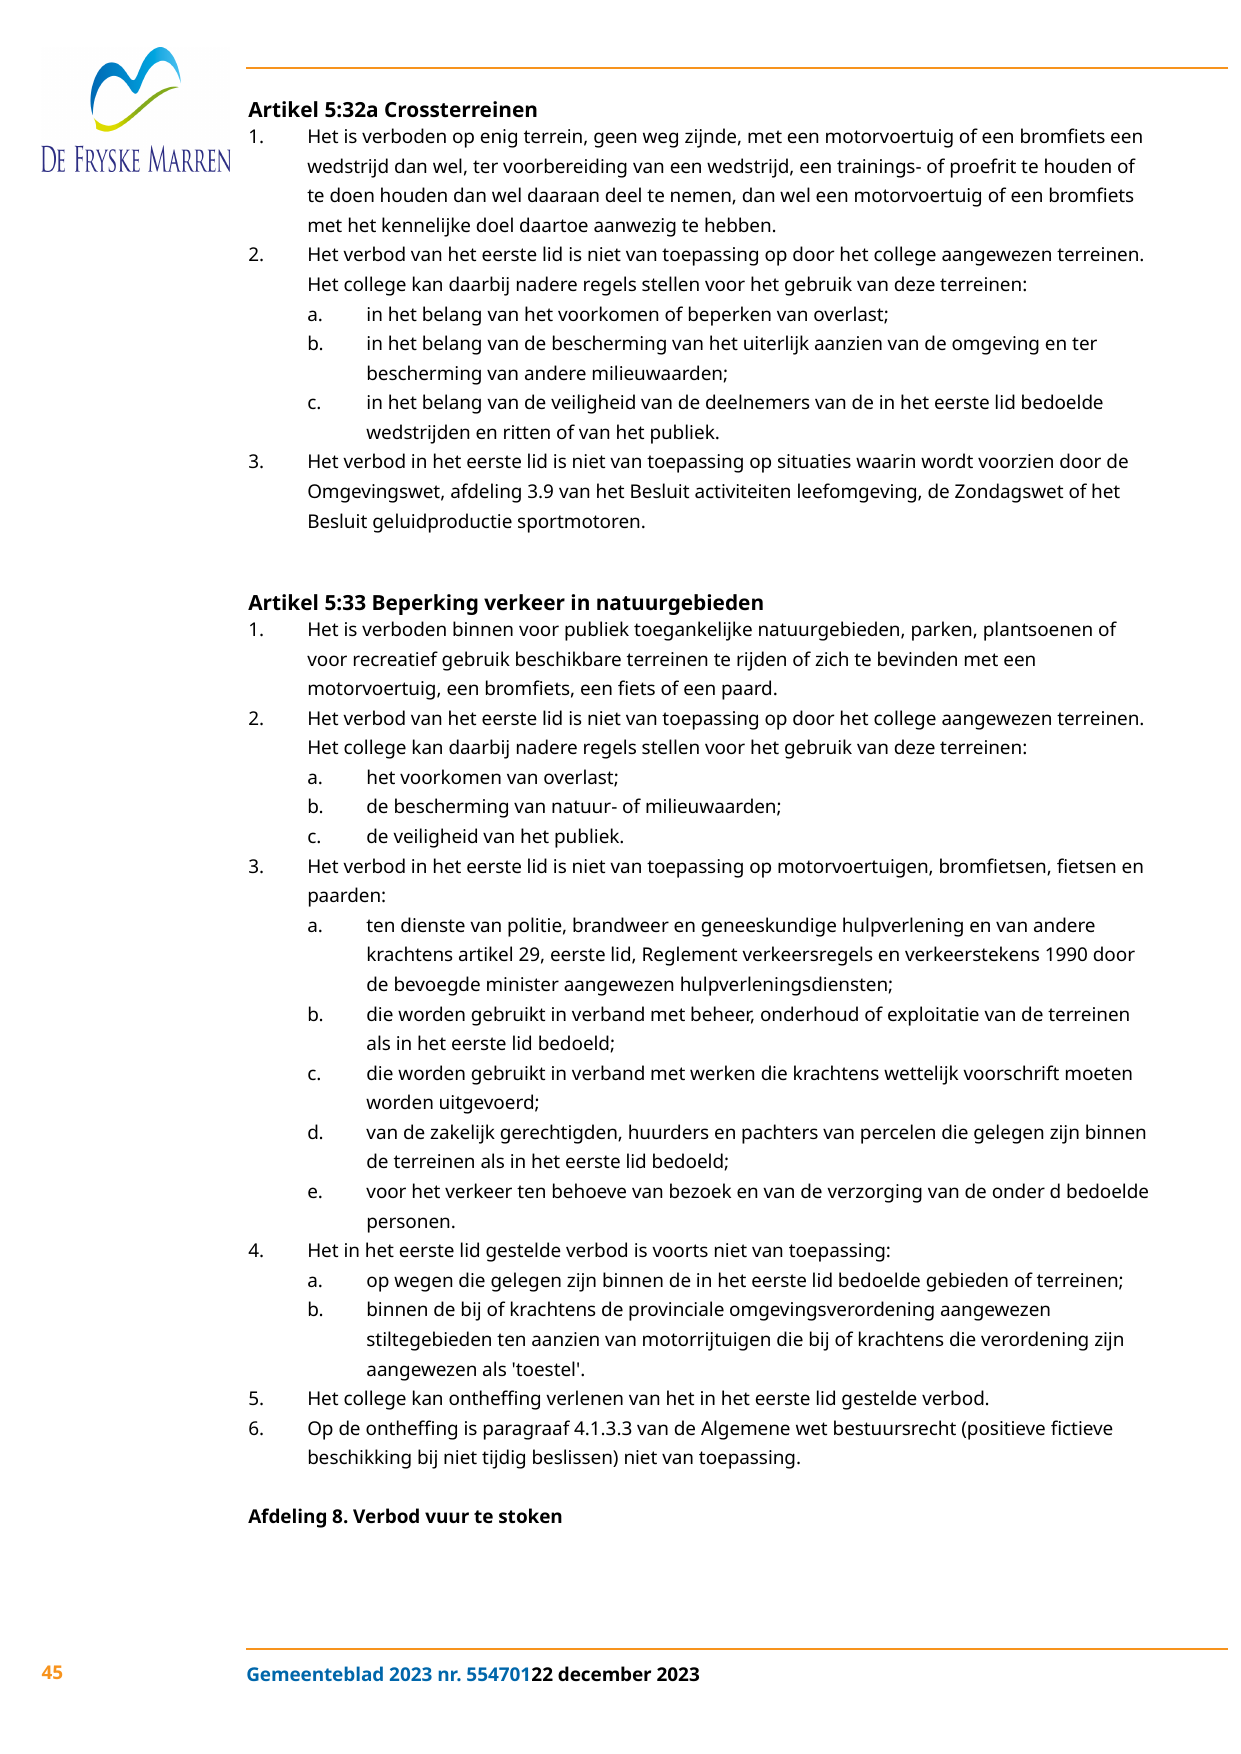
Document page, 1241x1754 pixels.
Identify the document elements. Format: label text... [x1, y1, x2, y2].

list voor het verkeer ten behoeve van bezoek en van de verzorging van de onder d bedoelde personen. [307, 1178, 1152, 1234]
list Het is verboden binnen voor publiek toegankelijke natuurgebieden, parken, plantsoenen of voor recreatief gebruik beschikbare terreinen te rijden of zich te bevinden met een motorvoertuig, een bromfiets, een fiets of een paard. [248, 616, 1152, 701]
list Het verbod in het eerste lid is niet van toepassing op situaties waarin wordt voorzien door de Omgevingswet, afdeling 3.9 van het Besluit activiteiten leefomgeving, de Zondagswet of het Besluit geluidproductie sportmotoren. [248, 449, 1152, 533]
list Het verbod in het eerste lid is niet van toepassing op motorvoertuigen, bromfietsen, fietsen en paarden: [248, 853, 1152, 908]
list in het belang van de bescherming van het uiterlijk aanzien van de omgeving en ter bescherming van andere milieuwaarden; [307, 330, 1152, 386]
list het voorkomen van overlast; [307, 764, 1152, 790]
list de bescherming van natuur- of milieuwaarden; [307, 794, 1152, 819]
list Het is verboden op enig terrein, geen weg zijnde, met een motorvoertuig of een bromfiets een wedstrijd dan wel, ter voorbereiding van een wedstrijd, een trainings- of proefrit te houden of te doen houden dan wel daaraan deel te nemen, dan wel een motorvoertuig of een bromfiets met het kennelijke doel daartoe aanwezig te hebben. [248, 123, 1152, 238]
list die worden gebruikt in verband met beheer, onderhoud of exploitatie van de terreinen als in het eerste lid bedoeld; [307, 1001, 1152, 1056]
list Het college kan ontheffing verlenen van het in het eerste lid gestelde verbod. [248, 1385, 1152, 1411]
list Het verbod van het eerste lid is niet van toepassing op door het college aangewezen terreinen. Het college kan daarbij nadere regels stellen voor het gebruik van deze terreinen: [248, 705, 1152, 760]
list in het belang van het voorkomen of beperken van overlast; [307, 301, 1152, 326]
list de veiligheid van het publiek. [307, 823, 1152, 849]
list Het verbod van het eerste lid is niet van toepassing op door het college aangewezen terreinen. Het college kan daarbij nadere regels stellen voor het gebruik van deze terreinen: [248, 242, 1152, 297]
list die worden gebruikt in verband met werken die krachtens wettelijk voorschrift moeten worden uitgevoerd; [307, 1060, 1152, 1115]
list op wegen die gelegen zijn binnen de in het eerste lid bedoelde gebieden of terreinen; [307, 1267, 1152, 1293]
text Afdeling 8. Verbod vuur te stoken [248, 1504, 1152, 1529]
list van de zakelijk gerechtigden, huurders en pachters van percelen die gelegen zijn binnen de terreinen als in het eerste lid bedoeld; [307, 1119, 1152, 1174]
text Artikel 5:33 Beperking verkeer in natuurgebieden [248, 588, 1152, 616]
list Het in het eerste lid gestelde verbod is voorts niet van toepassing: [248, 1237, 1152, 1263]
list binnen de bij of krachtens de provinciale omgevingsverordening aangewezen stiltegebieden ten aanzien van motorrijtuigen die bij of krachtens die verordening zijn aangewezen als 'toestel'. [307, 1297, 1152, 1382]
text Artikel 5:32a Crossterreinen [248, 95, 1152, 123]
list Op de ontheffing is paragraaf 4.1.3.3 van de Algemene wet bestuursrecht (positieve fictieve beschikking bij niet tijdig beslissen) niet van toepassing. [248, 1415, 1152, 1470]
list ten dienste van politie, brandweer en geneeskundige hulpverlening en van andere krachtens artikel 29, eerste lid, Reglement verkeersregels en verkeerstekens 1990 door de bevoegde minister aangewezen hulpverleningsdiensten; [307, 912, 1152, 997]
list in het belang van de veiligheid van de deelnemers van de in het eerste lid bedoelde wedstrijden en ritten of van het publiek. [307, 389, 1152, 445]
picture [41, 47, 231, 172]
